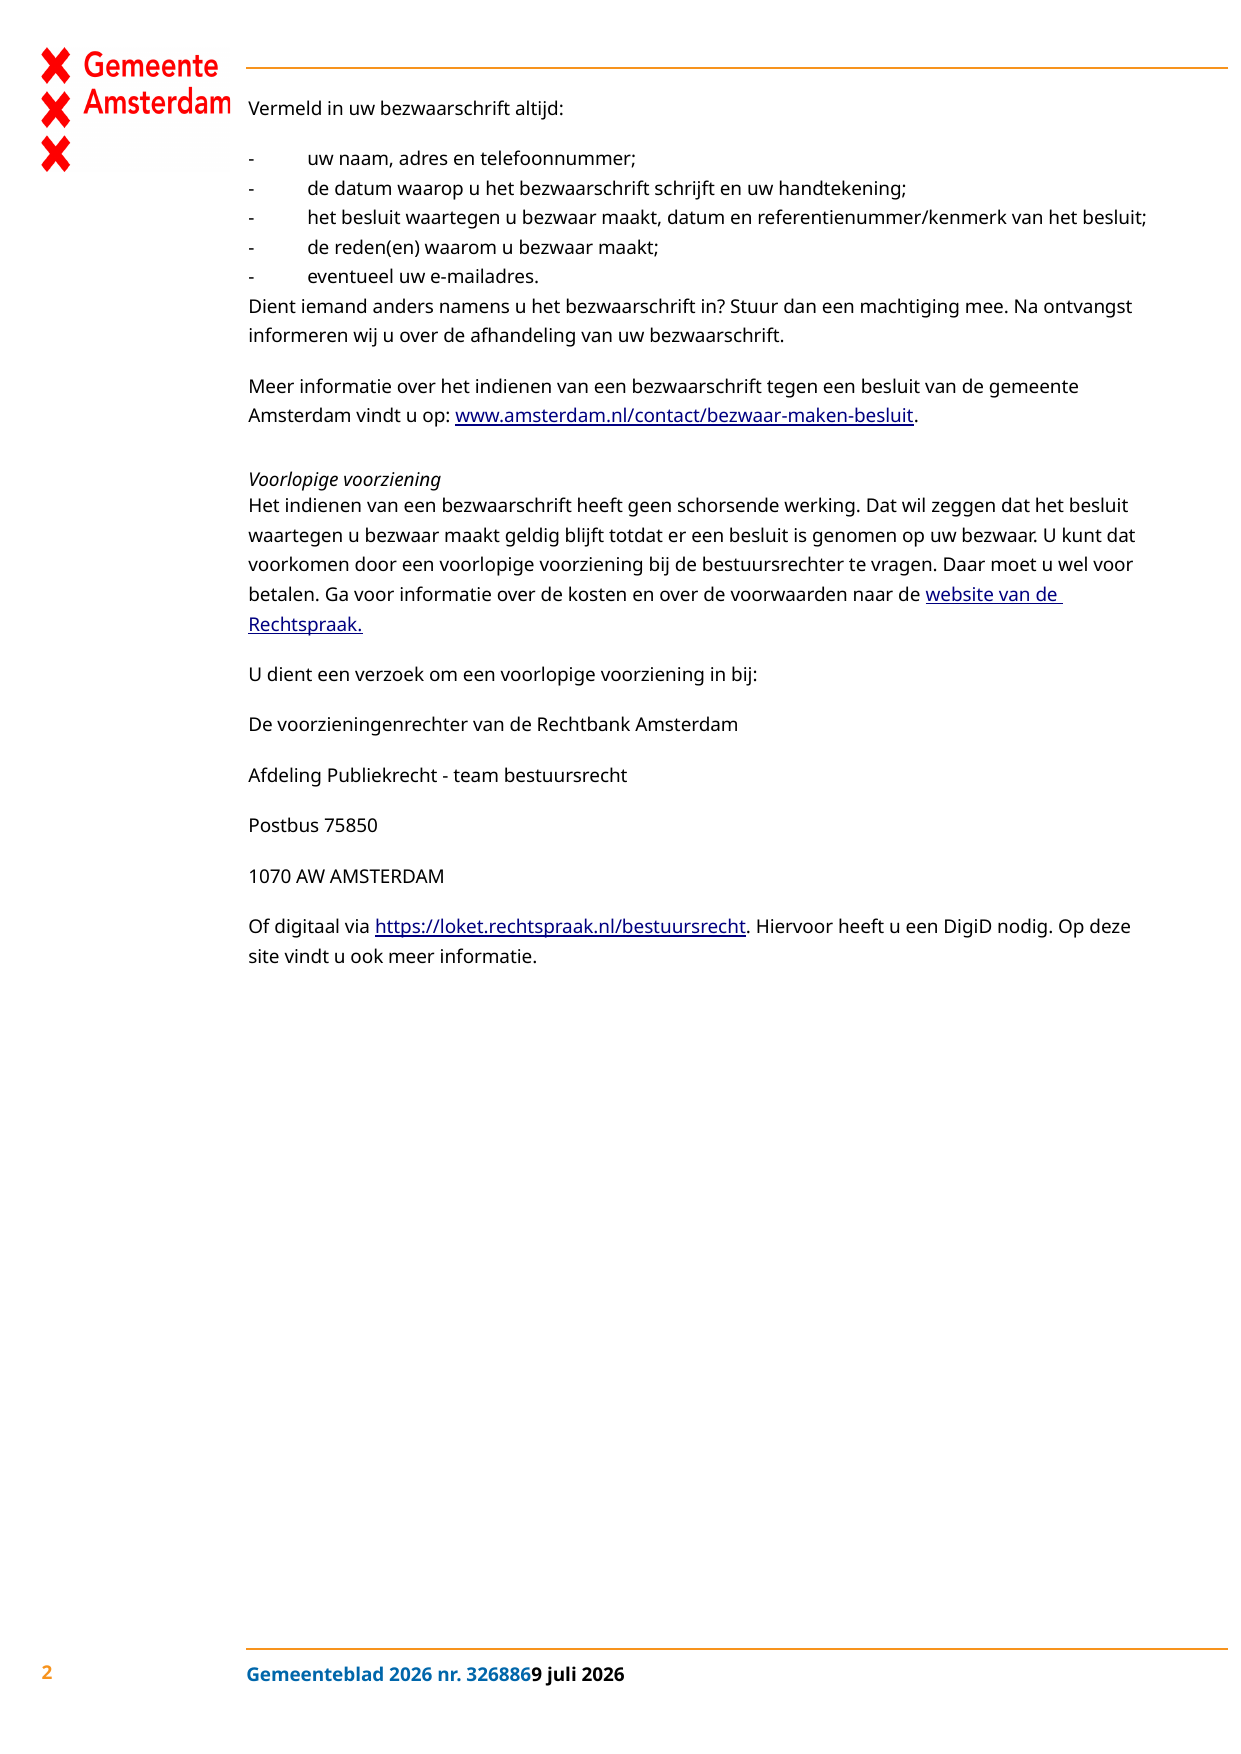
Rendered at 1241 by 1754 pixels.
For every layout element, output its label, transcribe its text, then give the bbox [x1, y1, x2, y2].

text Meer informatie over het indienen van een bezwaarschrift tegen een besluit van de gemeente Amsterdam vindt u op: www.amsterdam.nl/contact/bezwaar-maken-besluit. [248, 373, 1152, 428]
text Voorlopige voorziening [248, 467, 1152, 492]
text De voorzieningenrechter van de Rechtbank Amsterdam [248, 712, 1152, 737]
text Vermeld in uw bezwaarschrift altijd: [248, 95, 1152, 121]
text Postbus 75850 [248, 812, 1152, 838]
list de datum waarop u het bezwaarschrift schrijft en uw handtekening; [248, 175, 1152, 201]
text 1070 AW AMSTERDAM [248, 863, 1152, 888]
list de reden(en) waarom u bezwaar maakt; [248, 234, 1152, 260]
text Het indienen van een bezwaarschrift heeft geen schorsende werking. Dat wil zeggen dat het besluit waartegen u bezwaar maakt geldig blijft totdat er een besluit is genomen op uw bezwaar. U kunt dat voorkomen door een voorlopige voorziening bij de bestuursrechter te vragen. Daar moet u wel voor betalen. Ga voor informatie over de kosten en over de voorwaarden naar de website van de Rechtspraak. [248, 492, 1152, 636]
list uw naam, adres en telefoonnummer; [248, 145, 1152, 171]
list het besluit waartegen u bezwaar maakt, datum en referentienummer/kenmerk van het besluit; [248, 204, 1152, 230]
picture [41, 47, 231, 172]
text U dient een verzoek om een voorlopige voorziening in bij: [248, 661, 1152, 687]
list eventueel uw e-mailadres. [248, 263, 1152, 289]
text Dient iemand anders namens u het bezwaarschrift in? Stuur dan een machtiging mee. Na ontvangst informeren wij u over de afhandeling van uw bezwaarschrift. [248, 293, 1152, 348]
text Afdeling Publiekrecht - team bestuursrecht [248, 762, 1152, 788]
text Of digitaal via https://loket.rechtspraak.nl/bestuursrecht. Hiervoor heeft u een DigiD nodig. Op deze site vindt u ook meer informatie. [248, 913, 1152, 968]
